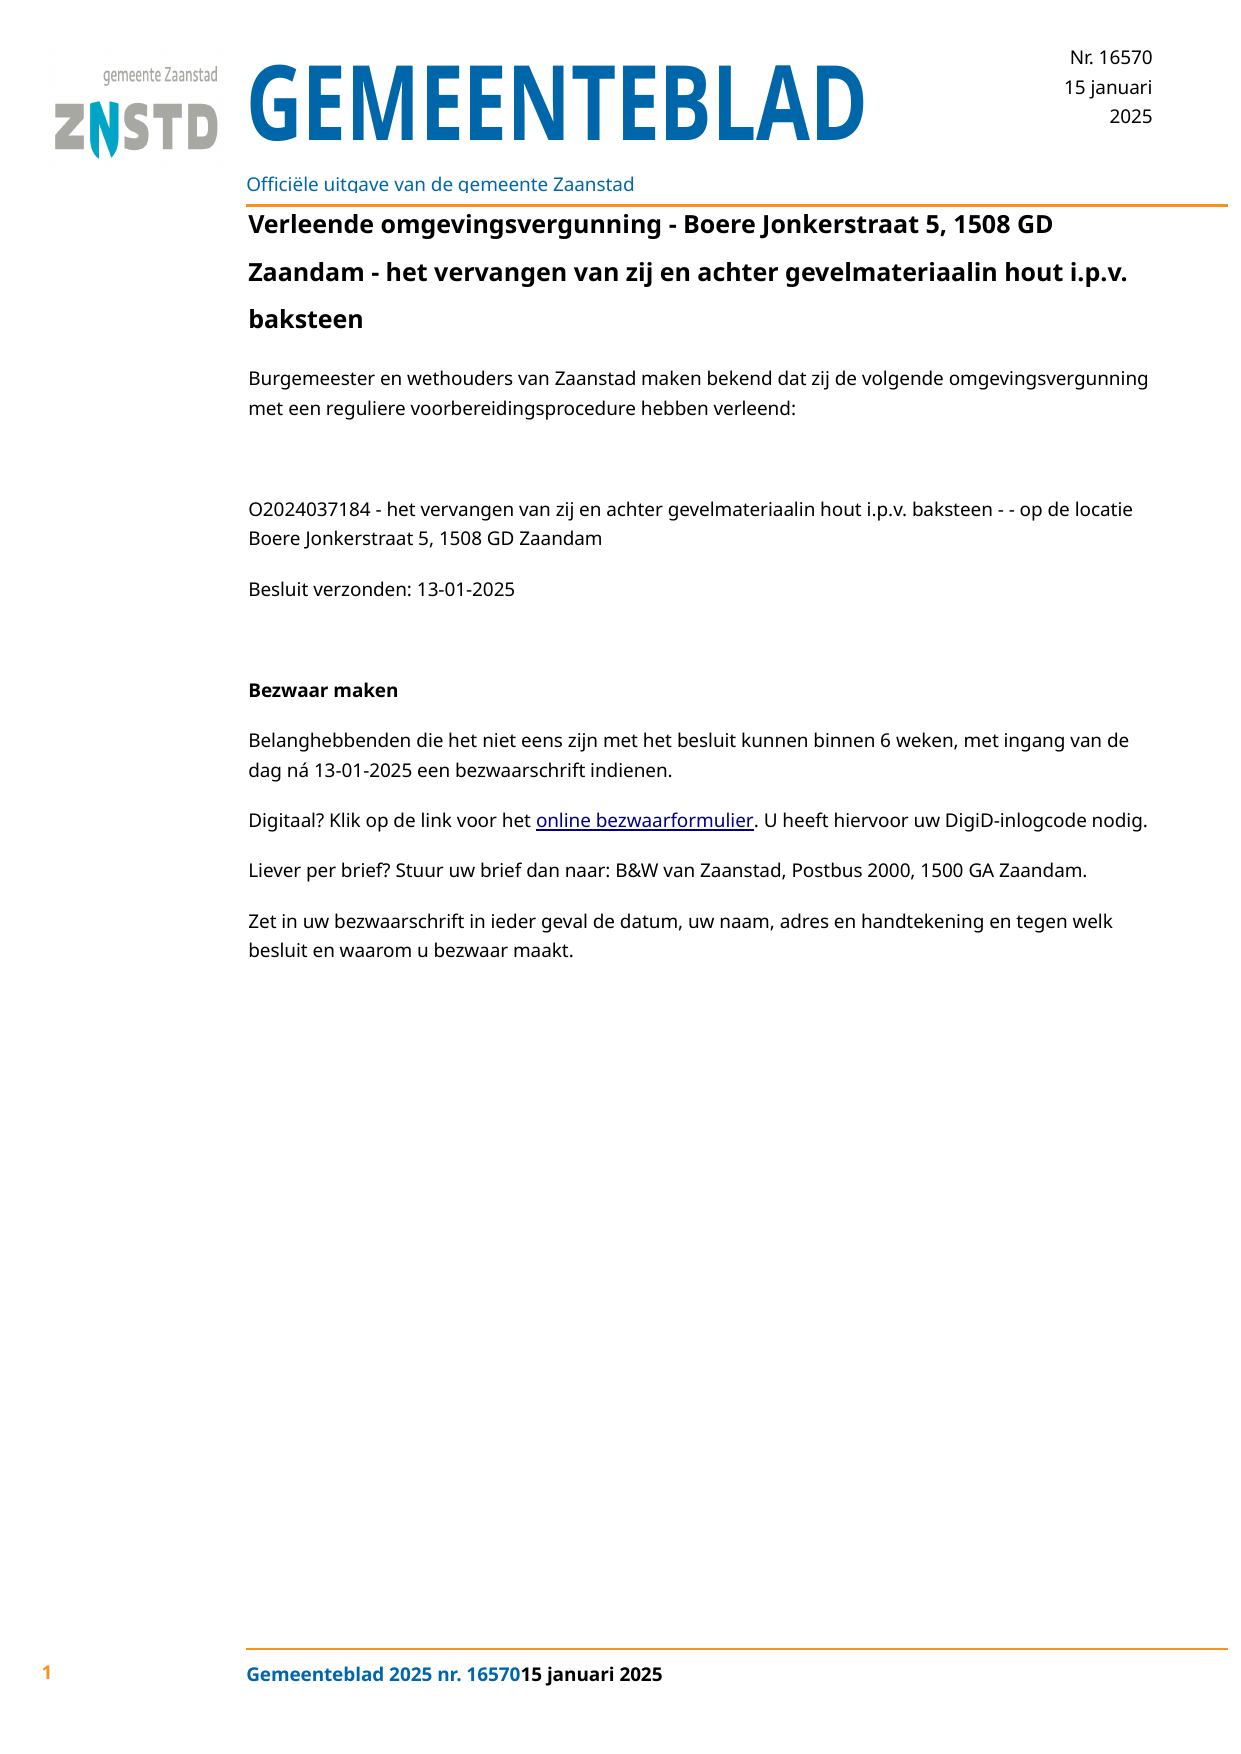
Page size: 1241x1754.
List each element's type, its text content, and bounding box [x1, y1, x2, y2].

text Liever per brief? Stuur uw brief dan naar: B&W van Zaanstad, Postbus 2000, 1500 GA Zaandam. [248, 858, 1152, 883]
text O2024037184 - het vervangen van zij en achter gevelmateriaalin hout i.p.v. baksteen - - op de locatie Boere Jonkerstraat 5, 1508 GD Zaandam [248, 496, 1152, 551]
text Belanghebbenden die het niet eens zijn met het besluit kunnen binnen 6 weken, met ingang van de dag ná 13-01-2025 een bezwaarschrift indienen. [248, 727, 1152, 782]
text Zet in uw bezwaarschrift in ieder geval de datum, uw naam, adres en handtekening en tegen welk besluit en waarom u bezwaar maakt. [248, 908, 1152, 963]
text Bezwaar maken [248, 677, 1152, 702]
picture [41, 47, 231, 172]
text Burgemeester en wethouders van Zaanstad maken bekend dat zij de volgende omgevingsvergunning met een reguliere voorbereidingsprocedure hebben verleend: [248, 366, 1152, 421]
text Digitaal? Klik op de link voor het online bezwaarformulier. U heeft hiervoor uw DigiD-inlogcode nodig. [248, 807, 1152, 833]
text Verleende omgevingsvergunning - Boere Jonkerstraat 5, 1508 GD Zaandam - het vervangen van zij en achter gevelmateriaalin hout i.p.v. baksteen [248, 207, 1152, 336]
text Besluit verzonden: 13-01-2025 [248, 576, 1152, 602]
